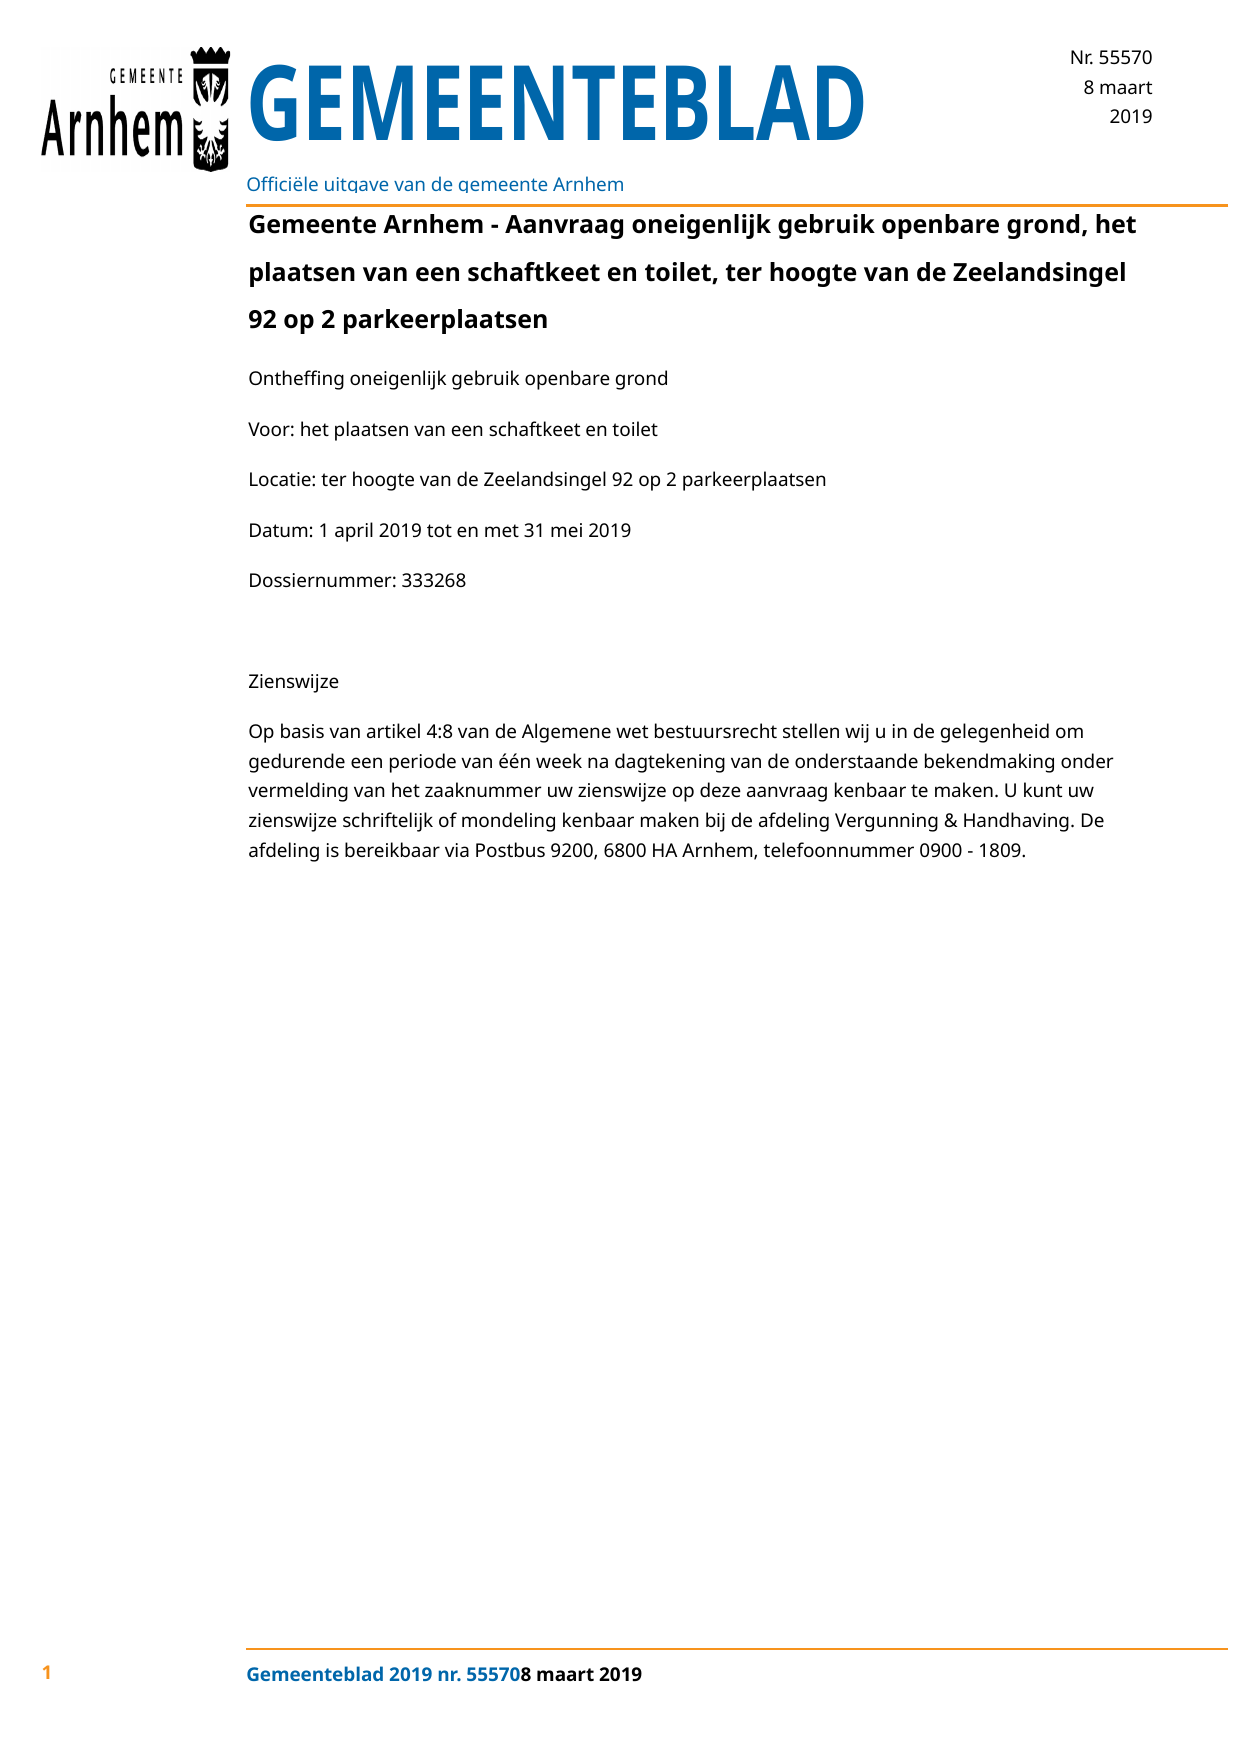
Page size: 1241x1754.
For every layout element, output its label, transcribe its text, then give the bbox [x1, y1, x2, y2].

text Ontheffing oneigenlijk gebruik openbare grond [248, 366, 1152, 391]
text Zienswijze [248, 668, 1152, 694]
text Gemeente Arnhem - Aanvraag oneigenlijk gebruik openbare grond, het plaatsen van een schaftkeet en toilet, ter hoogte van de Zeelandsingel 92 op 2 parkeerplaatsen [248, 207, 1152, 336]
picture [41, 47, 231, 172]
text Datum: 1 april 2019 tot en met 31 mei 2019 [248, 517, 1152, 542]
text Voor: het plaatsen van een schaftkeet en toilet [248, 416, 1152, 442]
text Dossiernummer: 333268 [248, 567, 1152, 593]
text Op basis van artikel 4:8 van de Algemene wet bestuursrecht stellen wij u in de gelegenheid om gedurende een periode van één week na dagtekening van de onderstaande bekendmaking onder vermelding van het zaaknummer uw zienswijze op deze aanvraag kenbaar te maken. U kunt uw zienswijze schriftelijk of mondeling kenbaar maken bij de afdeling Vergunning & Handhaving. De afdeling is bereikbaar via Postbus 9200, 6800 HA Arnhem, telefoonnummer 0900 - 1809. [248, 718, 1152, 862]
text Locatie: ter hoogte van de Zeelandsingel 92 op 2 parkeerplaatsen [248, 466, 1152, 492]
